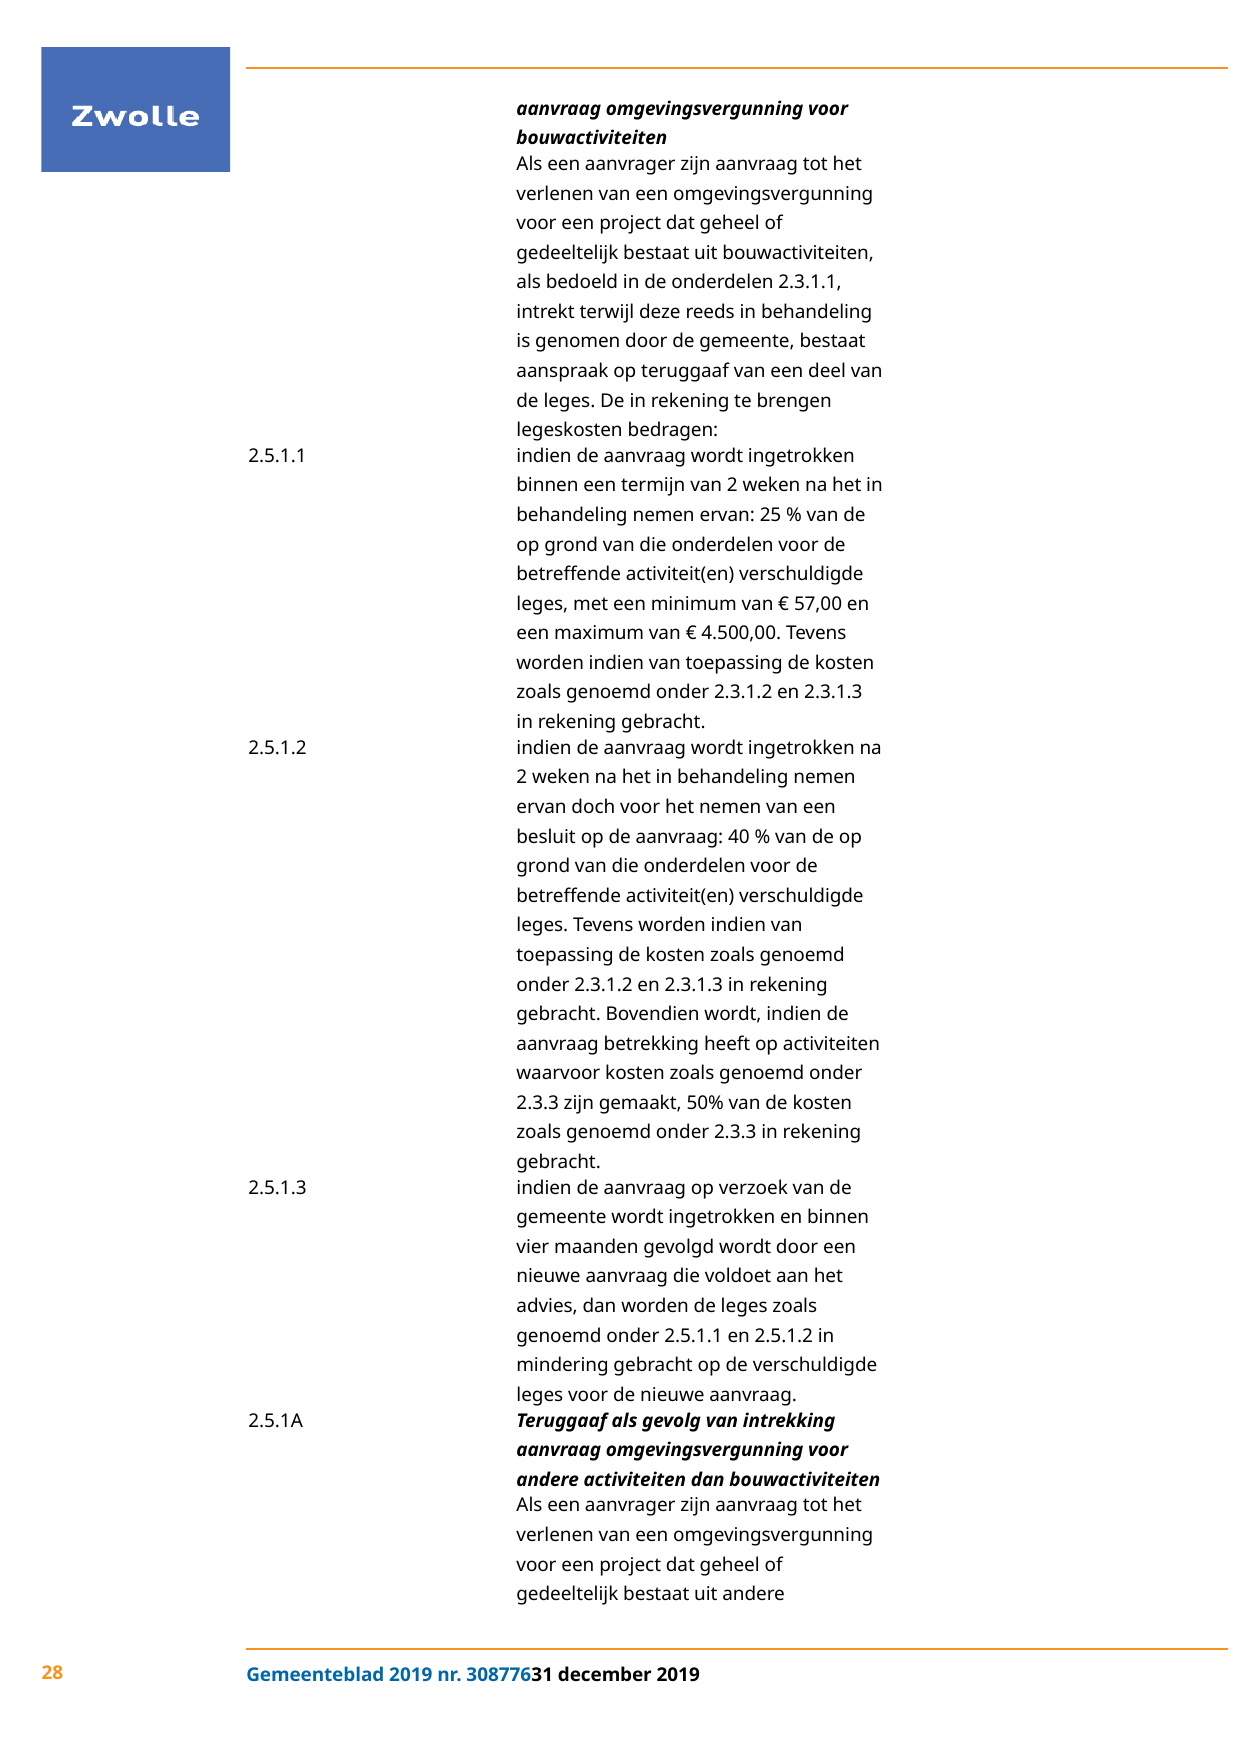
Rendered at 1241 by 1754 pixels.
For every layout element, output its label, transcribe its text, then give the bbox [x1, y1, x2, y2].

picture [41, 47, 231, 172]
table_cell [884, 442, 1152, 734]
table_cell [248, 150, 516, 442]
table_cell [884, 1174, 1152, 1407]
table_cell [884, 734, 1152, 1174]
table_cell [884, 1492, 1152, 1606]
table_cell [248, 1492, 516, 1606]
table_cell [884, 95, 1152, 150]
table_cell aanvraag omgevingsvergunning voor bouwactiviteiten [516, 95, 883, 150]
table_cell Als een aanvrager zijn aanvraag tot het verlenen van een omgevingsvergunning voor een project dat geheel of gedeeltelijk bestaat uit bouwactiviteiten, als bedoeld in de onderdelen 2.3.1.1, intrekt terwijl deze reeds in behandeling is genomen door de gemeente, bestaat aanspraak op teruggaaf van een deel van de leges. De in rekening te brengen legeskosten bedragen: [516, 150, 883, 442]
table_cell [248, 95, 516, 150]
table_cell indien de aanvraag op verzoek van de gemeente wordt ingetrokken en binnen vier maanden gevolgd wordt door een nieuwe aanvraag die voldoet aan het advies, dan worden de leges zoals genoemd onder 2.5.1.1 en 2.5.1.2 in mindering gebracht op de verschuldigde leges voor de nieuwe aanvraag. [516, 1174, 883, 1407]
table_cell 2.5.1.2 [248, 734, 516, 1174]
table_cell indien de aanvraag wordt ingetrokken na 2 weken na het in behandeling nemen ervan doch voor het nemen van een besluit op de aanvraag: 40 % van de op grond van die onderdelen voor de betreffende activiteit(en) verschuldigde leges. Tevens worden indien van toepassing de kosten zoals genoemd onder 2.3.1.2 en 2.3.1.3 in rekening gebracht. Bovendien wordt, indien de aanvraag betrekking heeft op activiteiten waarvoor kosten zoals genoemd onder 2.3.3 zijn gemaakt, 50% van de kosten zoals genoemd onder 2.3.3 in rekening gebracht. [516, 734, 883, 1174]
table_cell 2.5.1.3 [248, 1174, 516, 1407]
table_cell [884, 1407, 1152, 1492]
table_cell 2.5.1A [248, 1407, 516, 1492]
table_cell [884, 150, 1152, 442]
table_cell indien de aanvraag wordt ingetrokken binnen een termijn van 2 weken na het in behandeling nemen ervan: 25 % van de op grond van die onderdelen voor de betreffende activiteit(en) verschuldigde leges, met een minimum van € 57,00 en een maximum van € 4.500,00. Tevens worden indien van toepassing de kosten zoals genoemd onder 2.3.1.2 en 2.3.1.3 in rekening gebracht. [516, 442, 883, 734]
table_cell Teruggaaf als gevolg van intrekking aanvraag omgevingsvergunning voor andere activiteiten dan bouwactiviteiten [516, 1407, 883, 1492]
table_cell Als een aanvrager zijn aanvraag tot het verlenen van een omgevingsvergunning voor een project dat geheel of gedeeltelijk bestaat uit andere [516, 1492, 883, 1606]
table_cell 2.5.1.1 [248, 442, 516, 734]
